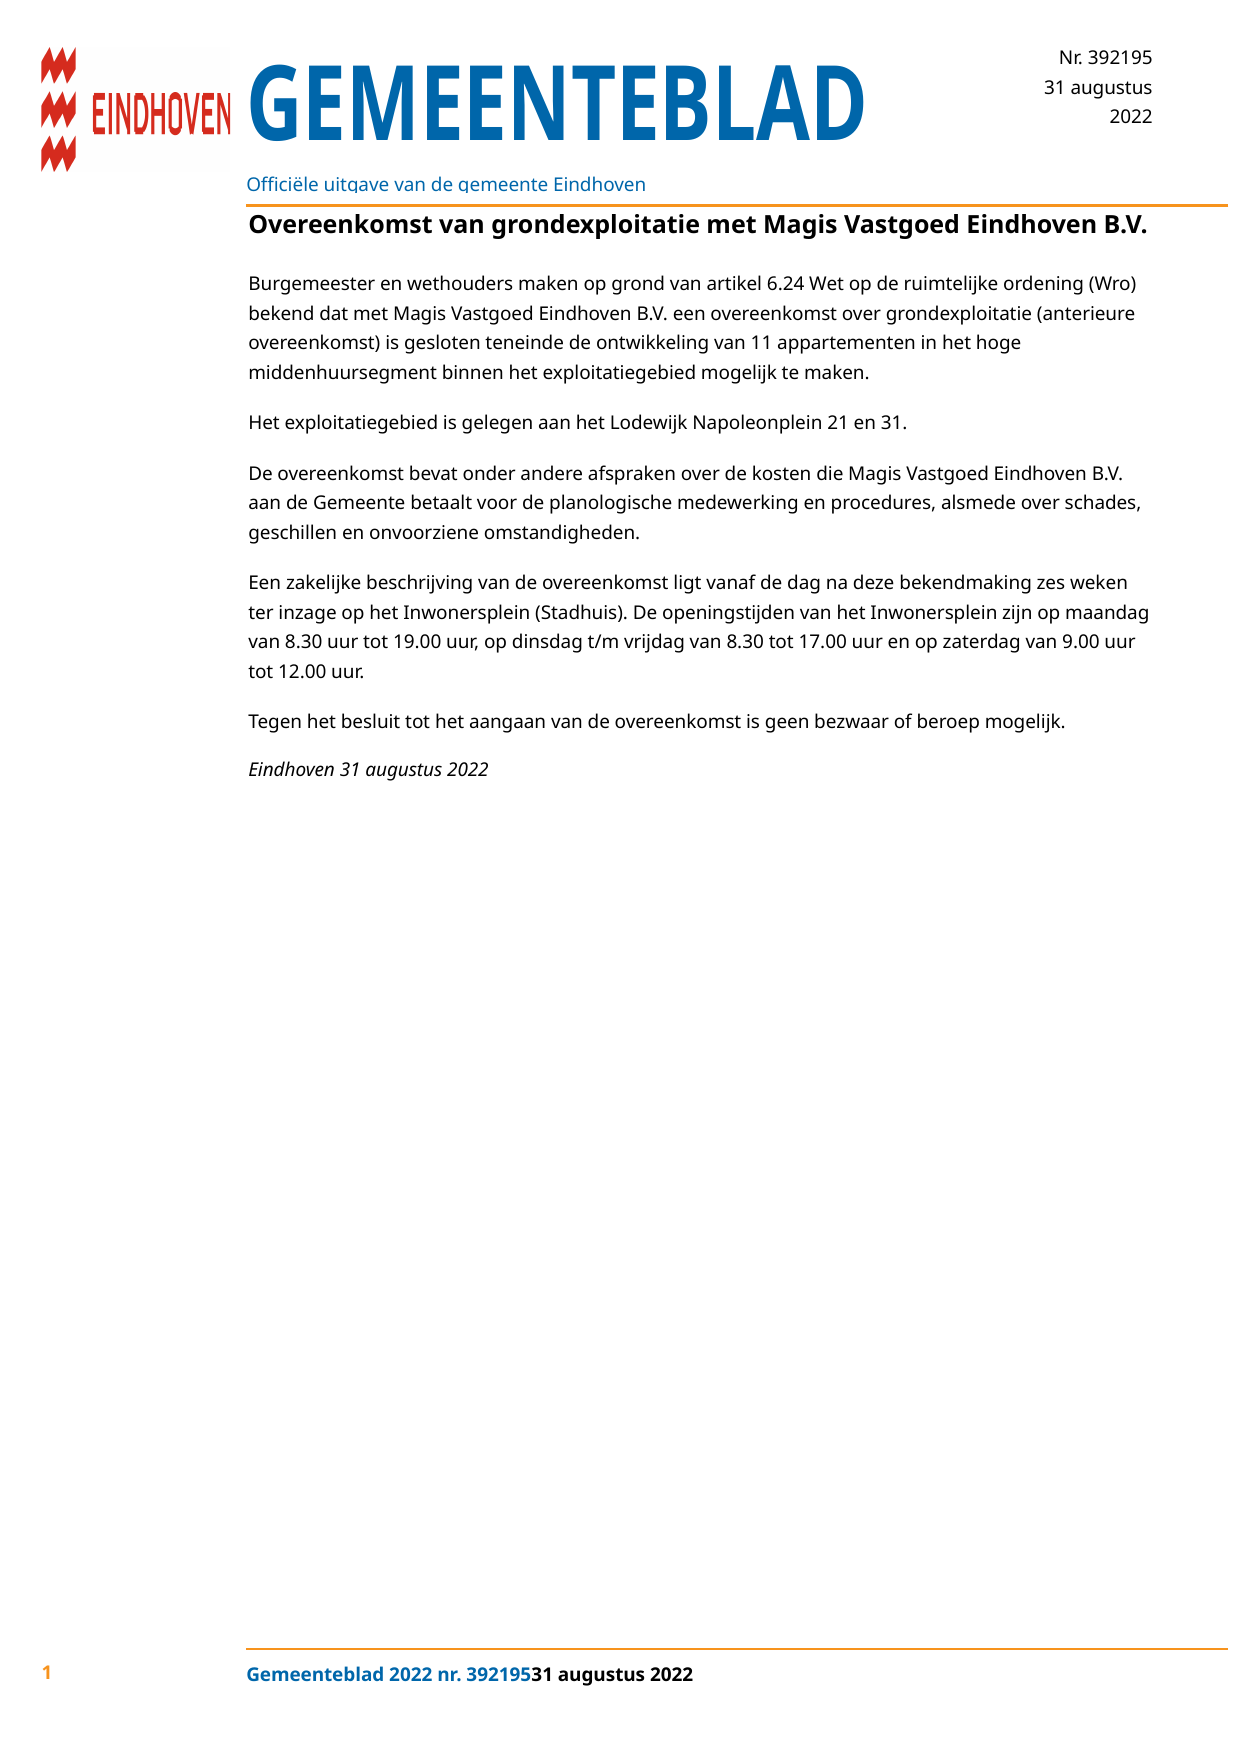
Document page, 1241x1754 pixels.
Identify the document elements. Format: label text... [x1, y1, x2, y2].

picture [41, 47, 231, 172]
text Burgemeester en wethouders maken op grond van artikel 6.24 Wet op de ruimtelijke ordening (Wro) bekend dat met Magis Vastgoed Eindhoven B.V. een overeenkomst over grondexploitatie (anterieure overeenkomst) is gesloten teneinde de ontwikkeling van 11 appartementen in het hoge middenhuursegment binnen het exploitatiegebied mogelijk te maken. [248, 270, 1152, 385]
text Overeenkomst van grondexploitatie met Magis Vastgoed Eindhoven B.V. [248, 207, 1152, 241]
text Het exploitatiegebied is gelegen aan het Lodewijk Napoleonplein 21 en 31. [248, 409, 1152, 435]
text Tegen het besluit tot het aangaan van de overeenkomst is geen bezwaar of beroep mogelijk. [248, 709, 1152, 734]
text De overeenkomst bevat onder andere afspraken over de kosten die Magis Vastgoed Eindhoven B.V. aan de Gemeente betaalt voor de planologische medewerking en procedures, alsmede over schades, geschillen en onvoorziene omstandigheden. [248, 460, 1152, 545]
text Een zakelijke beschrijving van de overeenkomst ligt vanaf de dag na deze bekendmaking zes weken ter inzage op het Inwonersplein (Stadhuis). De openingstijden van het Inwonersplein zijn op maandag van 8.30 uur tot 19.00 uur, op dinsdag t/m vrijdag van 8.30 tot 17.00 uur en op zaterdag van 9.00 uur tot 12.00 uur. [248, 569, 1152, 684]
text Eindhoven 31 augustus 2022 [248, 756, 1152, 782]
